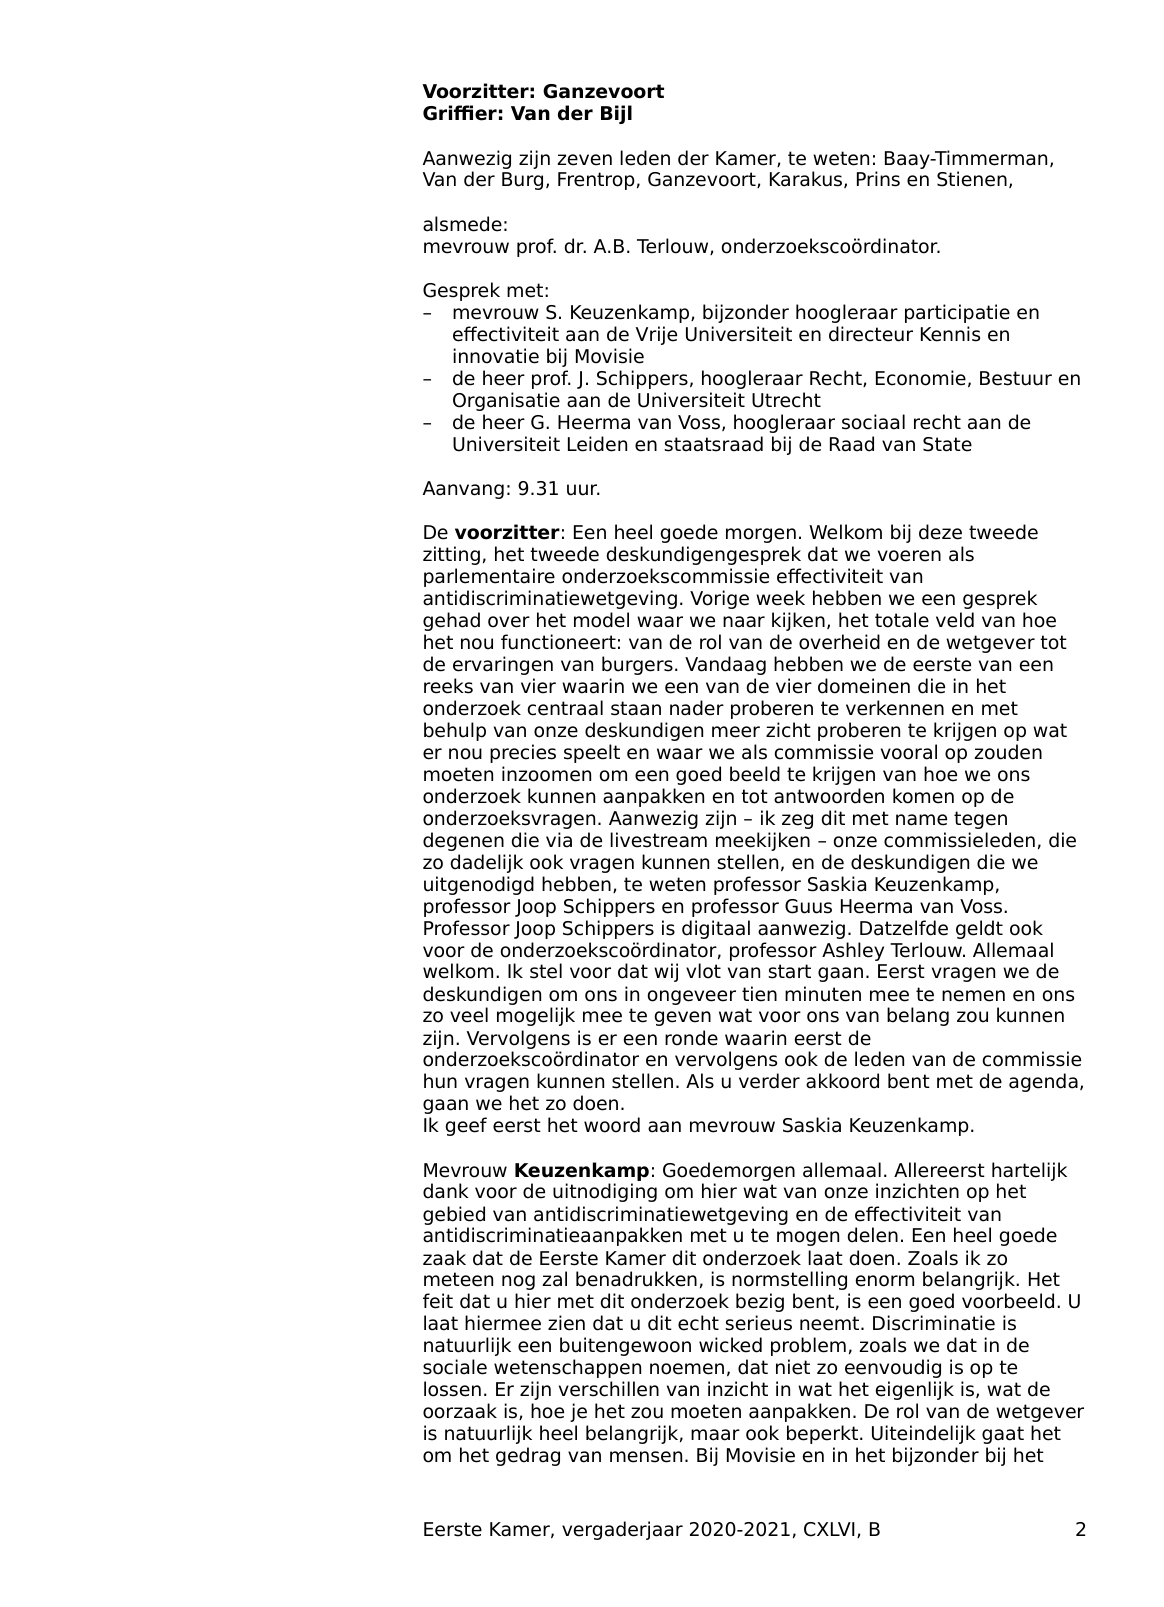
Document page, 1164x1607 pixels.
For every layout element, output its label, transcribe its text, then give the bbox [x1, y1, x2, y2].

text alsmede: [422, 213, 1087, 236]
text Aanvang: 9.31 uur. [422, 478, 1087, 500]
text Griffier: Van der Bijl [422, 103, 1087, 125]
text Voorzitter: Ganzevoort [422, 81, 1087, 103]
text Gesprek met: [422, 280, 1087, 302]
text – de heer prof. J. Schippers, hoogleraar Recht, Economie, Bestuur en Organisatie aan de Universiteit Utrecht [422, 368, 1087, 412]
text mevrouw prof. dr. A.B. Terlouw, onderzoekscoördinator. [422, 236, 1087, 257]
text Mevrouw Keuzenkamp: Goedemorgen allemaal. Allereerst hartelijk dank voor de uitnodiging om hier wat van onze inzichten op het gebied van antidiscriminatiewetgeving en de effectiviteit van antidiscriminatieaanpakken met u te mogen delen. Een heel goede zaak dat de Eerste Kamer dit onderzoek laat doen. Zoals ik zo meteen nog zal benadrukken, is normstelling enorm belangrijk. Het feit dat u hier met dit onderzoek bezig bent, is een goed voorbeeld. U laat hiermee zien dat u dit echt serieus neemt. Discriminatie is natuurlijk een buitengewoon wicked problem, zoals we dat in de sociale wetenschappen noemen, dat niet zo eenvoudig is op te lossen. Er zijn verschillen van inzicht in wat het eigenlijk is, wat de oorzaak is, hoe je het zou moeten aanpakken. De rol van de wetgever is natuurlijk heel belangrijk, maar ook beperkt. Uiteindelijk gaat het om het gedrag van mensen. Bij Movisie en in het bijzonder bij het [422, 1159, 1087, 1467]
text Ik geef eerst het woord aan mevrouw Saskia Keuzenkamp. [422, 1115, 1087, 1137]
text – mevrouw S. Keuzenkamp, bijzonder hoogleraar participatie en effectiviteit aan de Vrije Universiteit en directeur Kennis en innovatie bij Movisie [422, 302, 1087, 368]
text – de heer G. Heerma van Voss, hoogleraar sociaal recht aan de Universiteit Leiden en staatsraad bij de Raad van State [422, 412, 1087, 456]
text De voorzitter: Een heel goede morgen. Welkom bij deze tweede zitting, het tweede deskundigengesprek dat we voeren als parlementaire onderzoekscommissie effectiviteit van antidiscriminatiewetgeving. Vorige week hebben we een gesprek gehad over het model waar we naar kijken, het totale veld van hoe het nou functioneert: van de rol van de overheid en de wetgever tot de ervaringen van burgers. Vandaag hebben we de eerste van een reeks van vier waarin we een van de vier domeinen die in het onderzoek centraal staan nader proberen te verkennen en met behulp van onze deskundigen meer zicht proberen te krijgen op wat er nou precies speelt en waar we als commissie vooral op zouden moeten inzoomen om een goed beeld te krijgen van hoe we ons onderzoek kunnen aanpakken en tot antwoorden komen op de onderzoeksvragen. Aanwezig zijn – ik zeg dit met name tegen degenen die via de livestream meekijken – onze commissieleden, die zo dadelijk ook vragen kunnen stellen, en de deskundigen die we uitgenodigd hebben, te weten professor Saskia Keuzenkamp, professor Joop Schippers en professor Guus Heerma van Voss. Professor Joop Schippers is digitaal aanwezig. Datzelfde geldt ook voor de onderzoekscoördinator, professor Ashley Terlouw. Allemaal welkom. Ik stel voor dat wij vlot van start gaan. Eerst vragen we de deskundigen om ons in ongeveer tien minuten mee te nemen en ons zo veel mogelijk mee te geven wat voor ons van belang zou kunnen zijn. Vervolgens is er een ronde waarin eerst de onderzoekscoördinator en vervolgens ook de leden van de commissie hun vragen kunnen stellen. Als u verder akkoord bent met de agenda, gaan we het zo doen. [422, 522, 1087, 1115]
text Aanwezig zijn zeven leden der Kamer, te weten: Baay-Timmerman, Van der Burg, Frentrop, Ganzevoort, Karakus, Prins en Stienen, [422, 147, 1087, 191]
